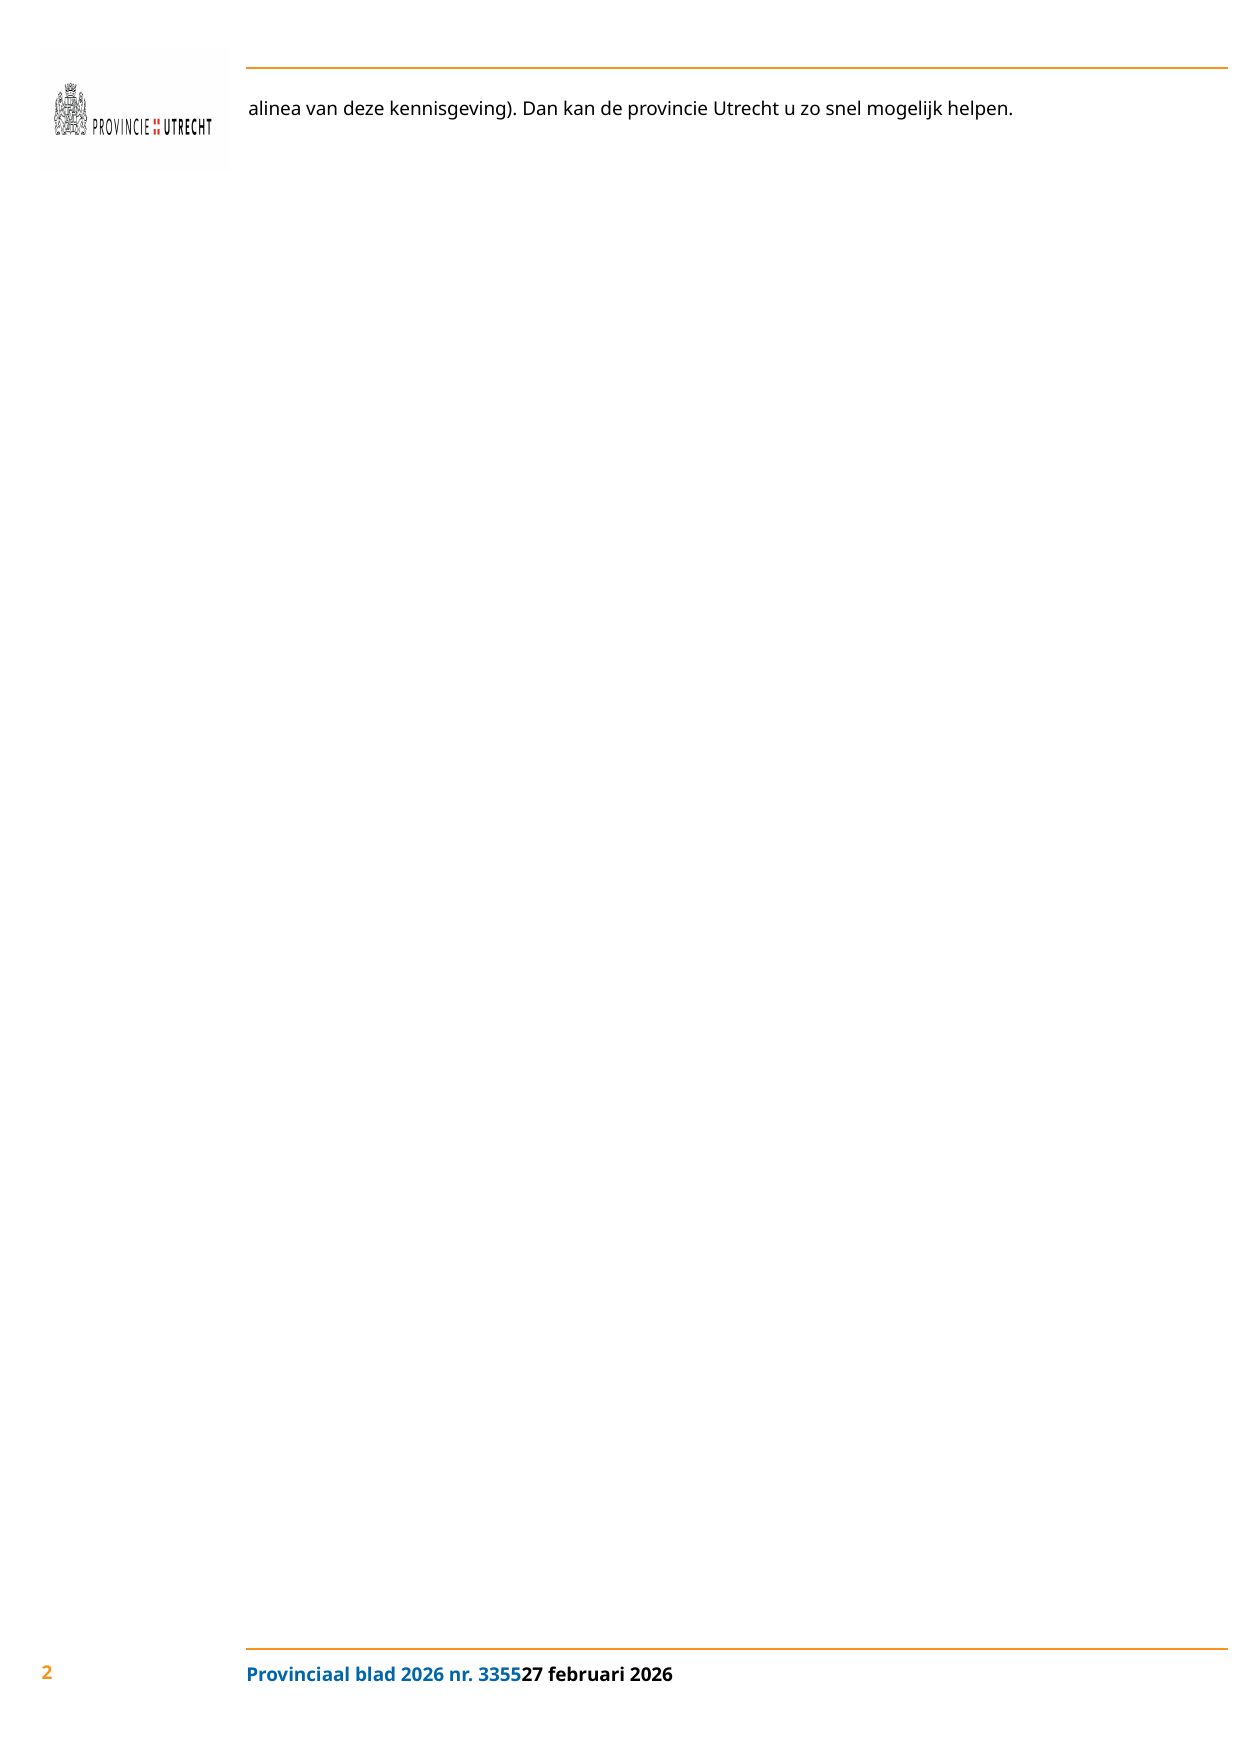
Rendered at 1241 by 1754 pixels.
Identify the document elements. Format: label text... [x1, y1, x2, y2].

picture [41, 47, 231, 172]
text alinea van deze kennisgeving). Dan kan de provincie Utrecht u zo snel mogelijk helpen. [248, 95, 1152, 121]
